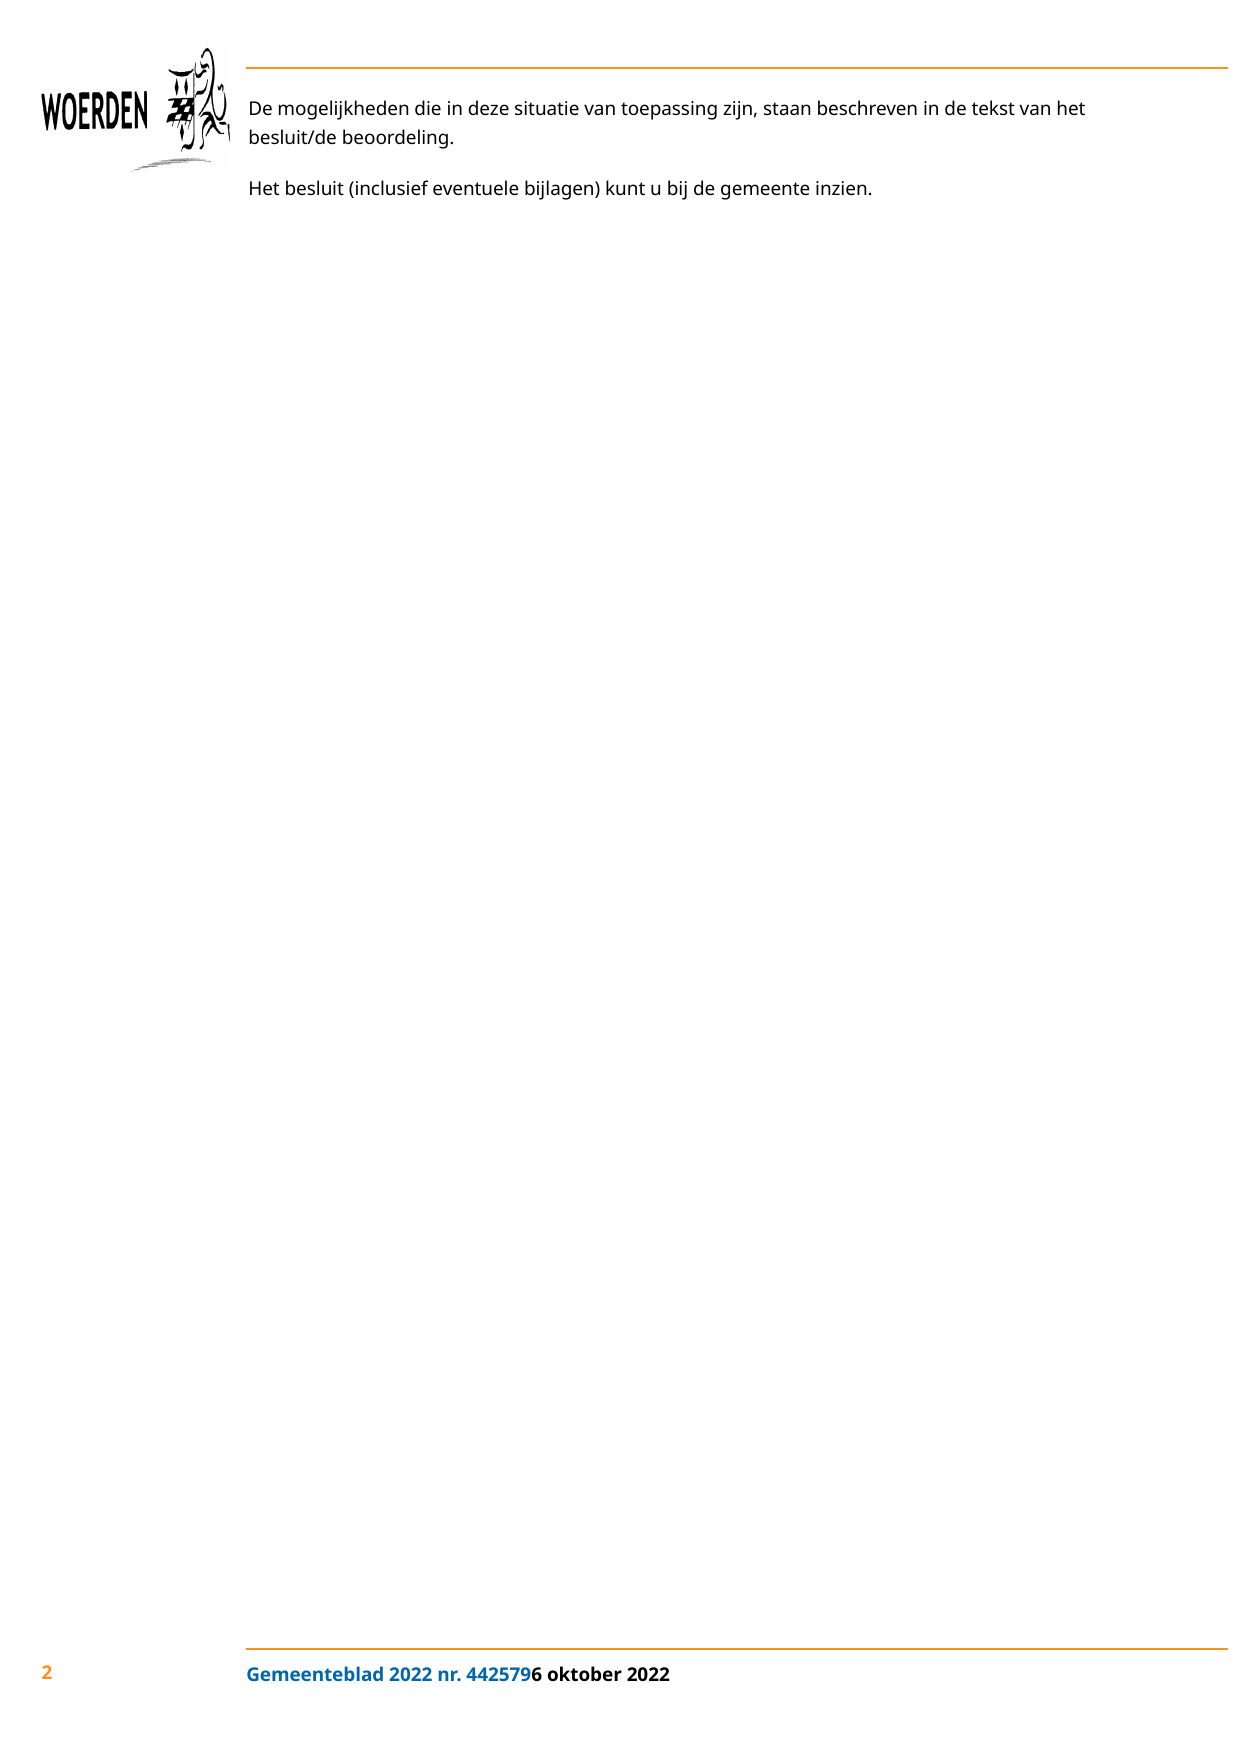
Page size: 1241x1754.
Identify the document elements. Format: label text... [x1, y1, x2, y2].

picture [41, 47, 231, 172]
text De mogelijkheden die in deze situatie van toepassing zijn, staan beschreven in de tekst van het besluit/de beoordeling. [248, 95, 1152, 150]
text Het besluit (inclusief eventuele bijlagen) kunt u bij de gemeente inzien. [248, 175, 1152, 201]
